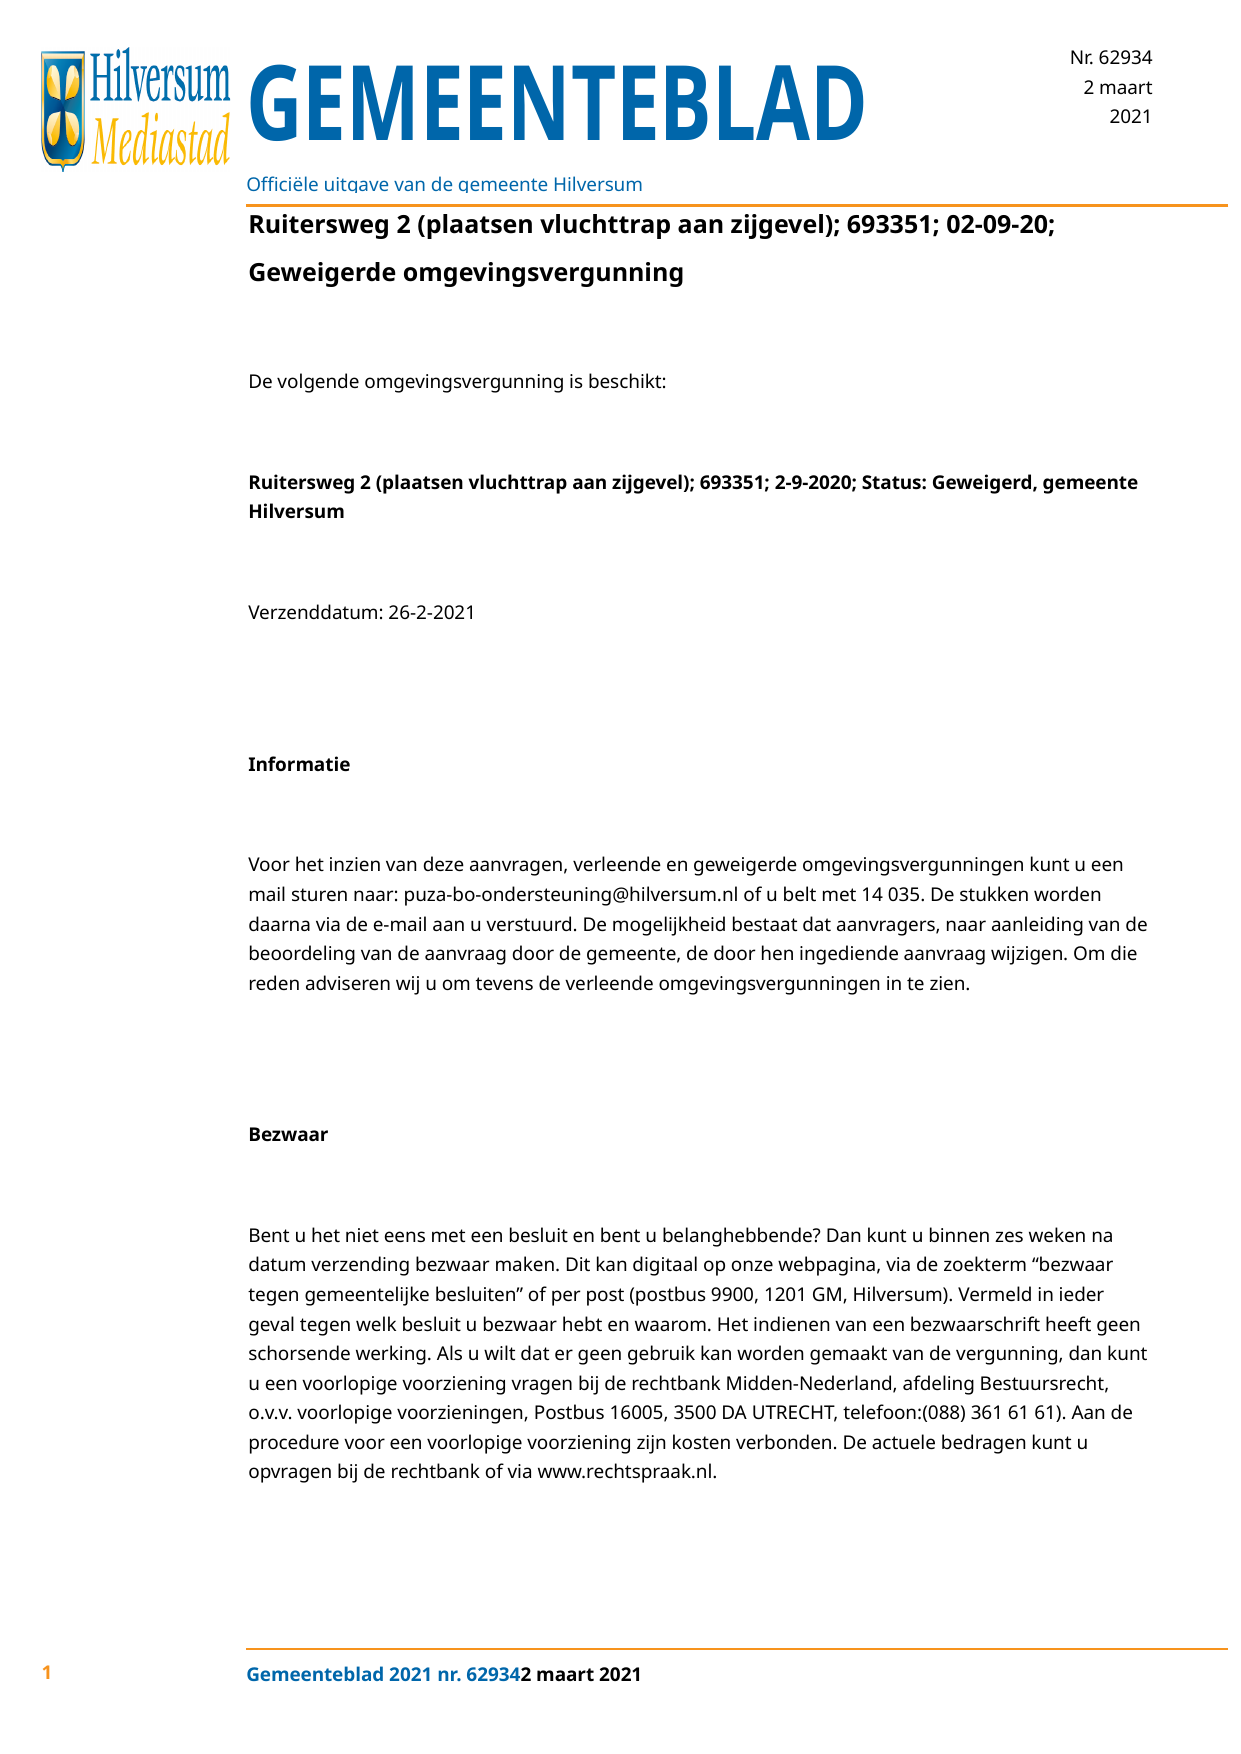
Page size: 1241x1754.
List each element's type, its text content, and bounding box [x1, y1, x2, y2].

text Bent u het niet eens met een besluit en bent u belanghebbende? Dan kunt u binnen zes weken na datum verzending bezwaar maken. Dit kan digitaal op onze webpagina, via de zoekterm “bezwaar tegen gemeentelijke besluiten” of per post (postbus 9900, 1201 GM, Hilversum). Vermeld in ieder geval tegen welk besluit u bezwaar hebt en waarom. Het indienen van een bezwaarschrift heeft geen schorsende werking. Als u wilt dat er geen gebruik kan worden gemaakt van de vergunning, dan kunt u een voorlopige voorziening vragen bij de rechtbank Midden-Nederland, afdeling Bestuursrecht, o.v.v. voorlopige voorzieningen, Postbus 16005, 3500 DA UTRECHT, telefoon:(088) 361 61 61). Aan de procedure voor een voorlopige voorziening zijn kosten verbonden. De actuele bedragen kunt u opvragen bij de rechtbank of via www.rechtspraak.nl. [248, 1222, 1152, 1484]
text Voor het inzien van deze aanvragen, verleende en geweigerde omgevingsvergunningen kunt u een mail sturen naar: puza-bo-ondersteuning@hilversum.nl of u belt met 14 035. De stukken worden daarna via de e-mail aan u verstuurd. De mogelijkheid bestaat dat aanvragers, naar aanleiding van de beoordeling van de aanvraag door de gemeente, de door hen ingediende aanvraag wijzigen. Om die reden adviseren wij u om tevens de verleende omgevingsvergunningen in te zien. [248, 852, 1152, 996]
text Ruitersweg 2 (plaatsen vluchttrap aan zijgevel); 693351; 02-09-20; Geweigerde omgevingsvergunning [248, 207, 1152, 288]
text Informatie [248, 751, 1152, 777]
text Verzenddatum: 26-2-2021 [248, 599, 1152, 625]
text De volgende omgevingsvergunning is beschikt: [248, 368, 1152, 394]
text Bezwaar [248, 1121, 1152, 1147]
picture [41, 47, 231, 172]
text Ruitersweg 2 (plaatsen vluchttrap aan zijgevel); 693351; 2-9-2020; Status: Geweigerd, gemeente Hilversum [248, 469, 1152, 524]
